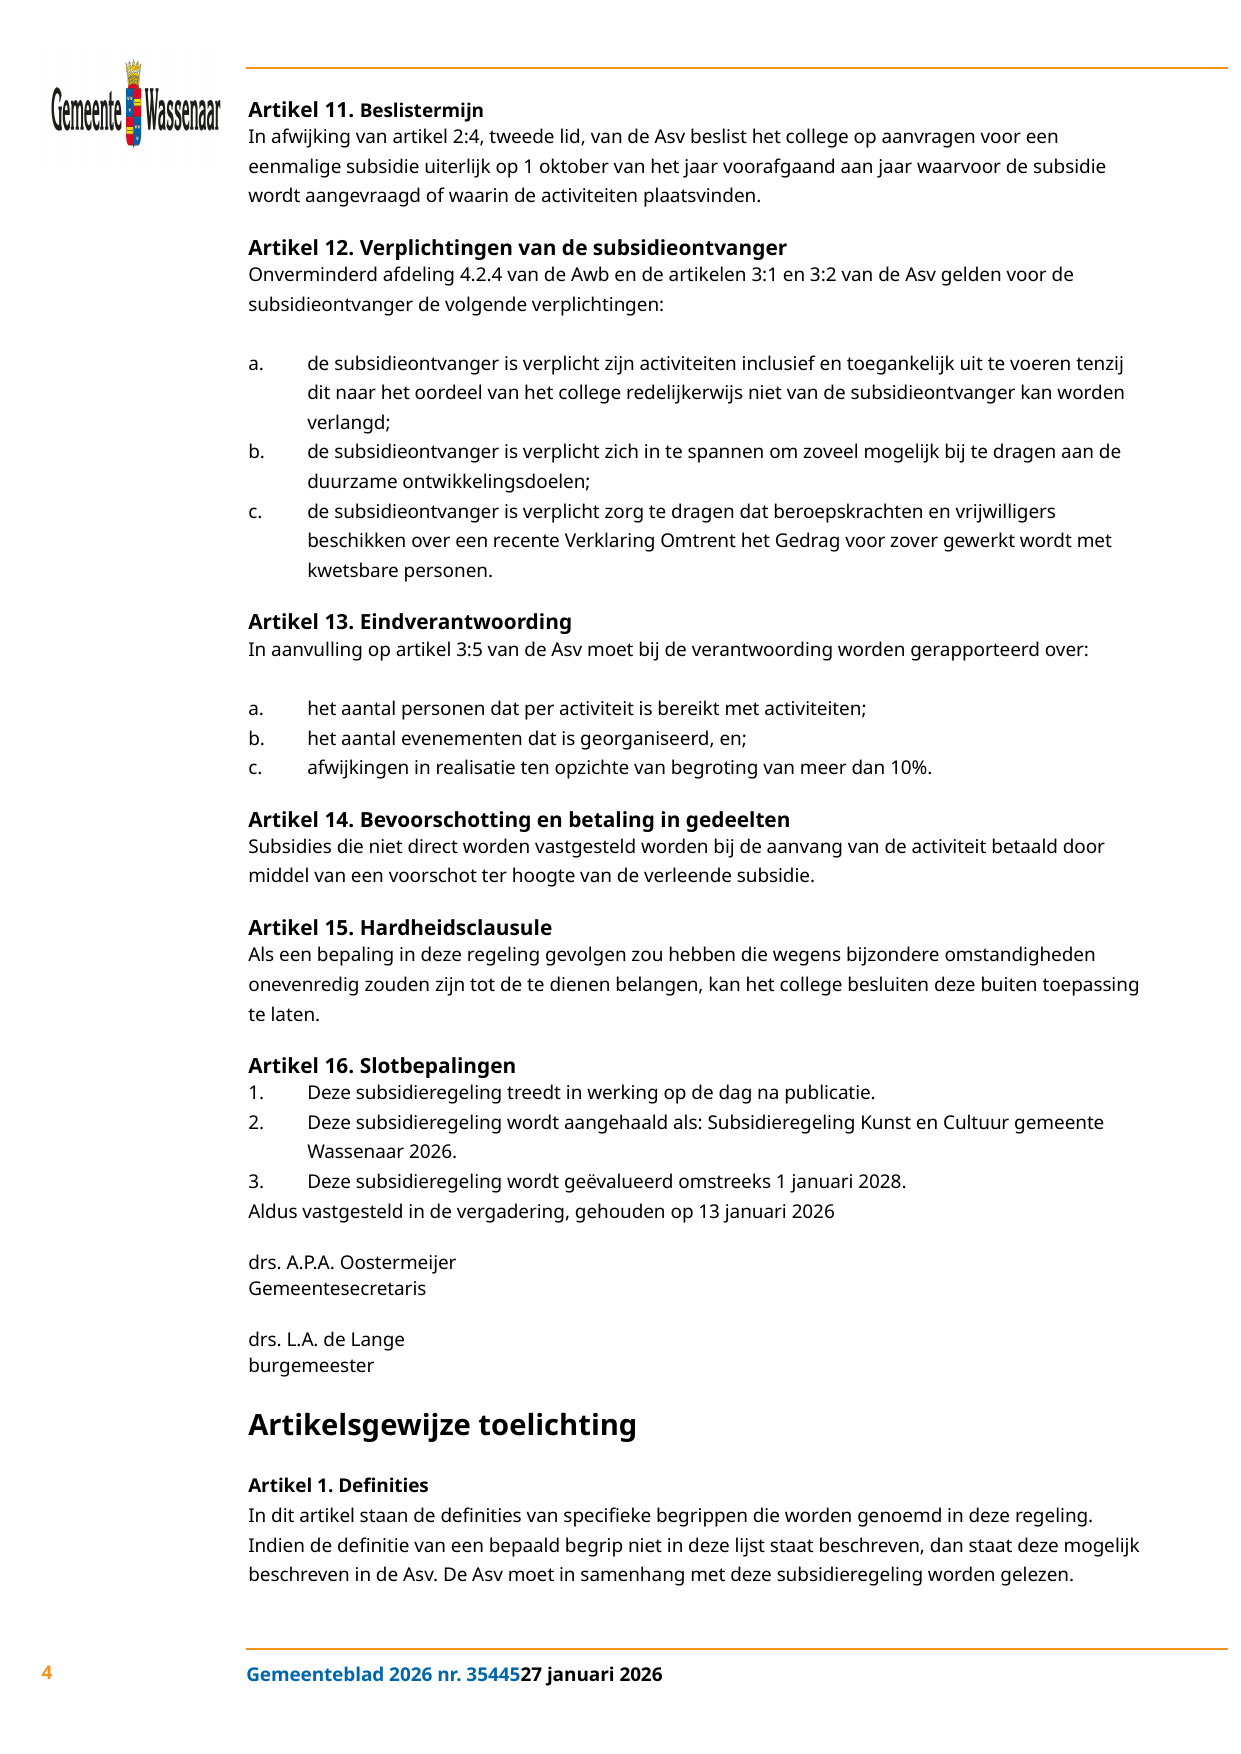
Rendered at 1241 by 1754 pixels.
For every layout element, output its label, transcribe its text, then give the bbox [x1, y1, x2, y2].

list de subsidieontvanger is verplicht zorg te dragen dat beroepskrachten en vrijwilligers beschikken over een recente Verklaring Omtrent het Gedrag voor zover gewerkt wordt met kwetsbare personen. [248, 498, 1152, 583]
text Artikel 16. Slotbepalingen [248, 1051, 1152, 1079]
list Deze subsidieregeling treedt in werking op de dag na publicatie. [248, 1079, 1152, 1105]
text Artikel 12. Verplichtingen van de subsidieontvanger [248, 233, 1152, 261]
list afwijkingen in realisatie ten opzichte van begroting van meer dan 10%. [248, 754, 1152, 780]
text Subsidies die niet direct worden vastgesteld worden bij de aanvang van de activiteit betaald door middel van een voorschot ter hoogte van de verleende subsidie. [248, 833, 1152, 888]
text Aldus vastgesteld in de vergadering, gehouden op 13 januari 2026 [248, 1198, 1152, 1224]
text In afwijking van artikel 2:4, tweede lid, van de Asv beslist het college op aanvragen voor een eenmalige subsidie uiterlijk op 1 oktober van het jaar voorafgaand aan jaar waarvoor de subsidie wordt aangevraagd of waarin de activiteiten plaatsvinden. [248, 123, 1152, 208]
list de subsidieontvanger is verplicht zich in te spannen om zoveel mogelijk bij te dragen aan de duurzame ontwikkelingsdoelen; [248, 439, 1152, 494]
list het aantal evenementen dat is georganiseerd, en; [248, 725, 1152, 750]
text Gemeentesecretaris [248, 1275, 1152, 1301]
text In dit artikel staan de definities van specifieke begrippen die worden genoemd in deze regeling. Indien de definitie van een bepaald begrip niet in deze lijst staat beschreven, dan staat deze mogelijk beschreven in de Asv. De Asv moet in samenhang met deze subsidieregeling worden gelezen. [248, 1502, 1152, 1587]
list het aantal personen dat per activiteit is bereikt met activiteiten; [248, 695, 1152, 721]
text Als een bepaling in deze regeling gevolgen zou hebben die wegens bijzondere omstandigheden onevenredig zouden zijn tot de te dienen belangen, kan het college besluiten deze buiten toepassing te laten. [248, 942, 1152, 1026]
list Deze subsidieregeling wordt aangehaald als: Subsidieregeling Kunst en Cultuur gemeente Wassenaar 2026. [248, 1109, 1152, 1164]
text Artikel 15. Hardheidsclausule [248, 913, 1152, 942]
text Onverminderd afdeling 4.2.4 van de Awb en de artikelen 3:1 en 3:2 van de Asv gelden voor de subsidieontvanger de volgende verplichtingen: [248, 261, 1152, 317]
text Artikelsgewijze toelichting [248, 1404, 1152, 1443]
text burgemeester [248, 1352, 1152, 1378]
list de subsidieontvanger is verplicht zijn activiteiten inclusief en toegankelijk uit te voeren tenzij dit naar het oordeel van het college redelijkerwijs niet van de subsidieontvanger kan worden verlangd; [248, 350, 1152, 435]
text Artikel 11. Beslistermijn [248, 95, 1152, 123]
text drs. A.P.A. Oostermeijer [248, 1249, 1152, 1275]
text Artikel 1. Definities [248, 1473, 1152, 1498]
picture [41, 47, 231, 172]
list Deze subsidieregeling wordt geëvalueerd omstreeks 1 januari 2028. [248, 1168, 1152, 1194]
text drs. L.A. de Lange [248, 1327, 1152, 1352]
text Artikel 14. Bevoorschotting en betaling in gedeelten [248, 805, 1152, 833]
text Artikel 13. Eindverantwoording [248, 607, 1152, 636]
text In aanvulling op artikel 3:5 van de Asv moet bij de verantwoording worden gerapporteerd over: [248, 636, 1152, 662]
